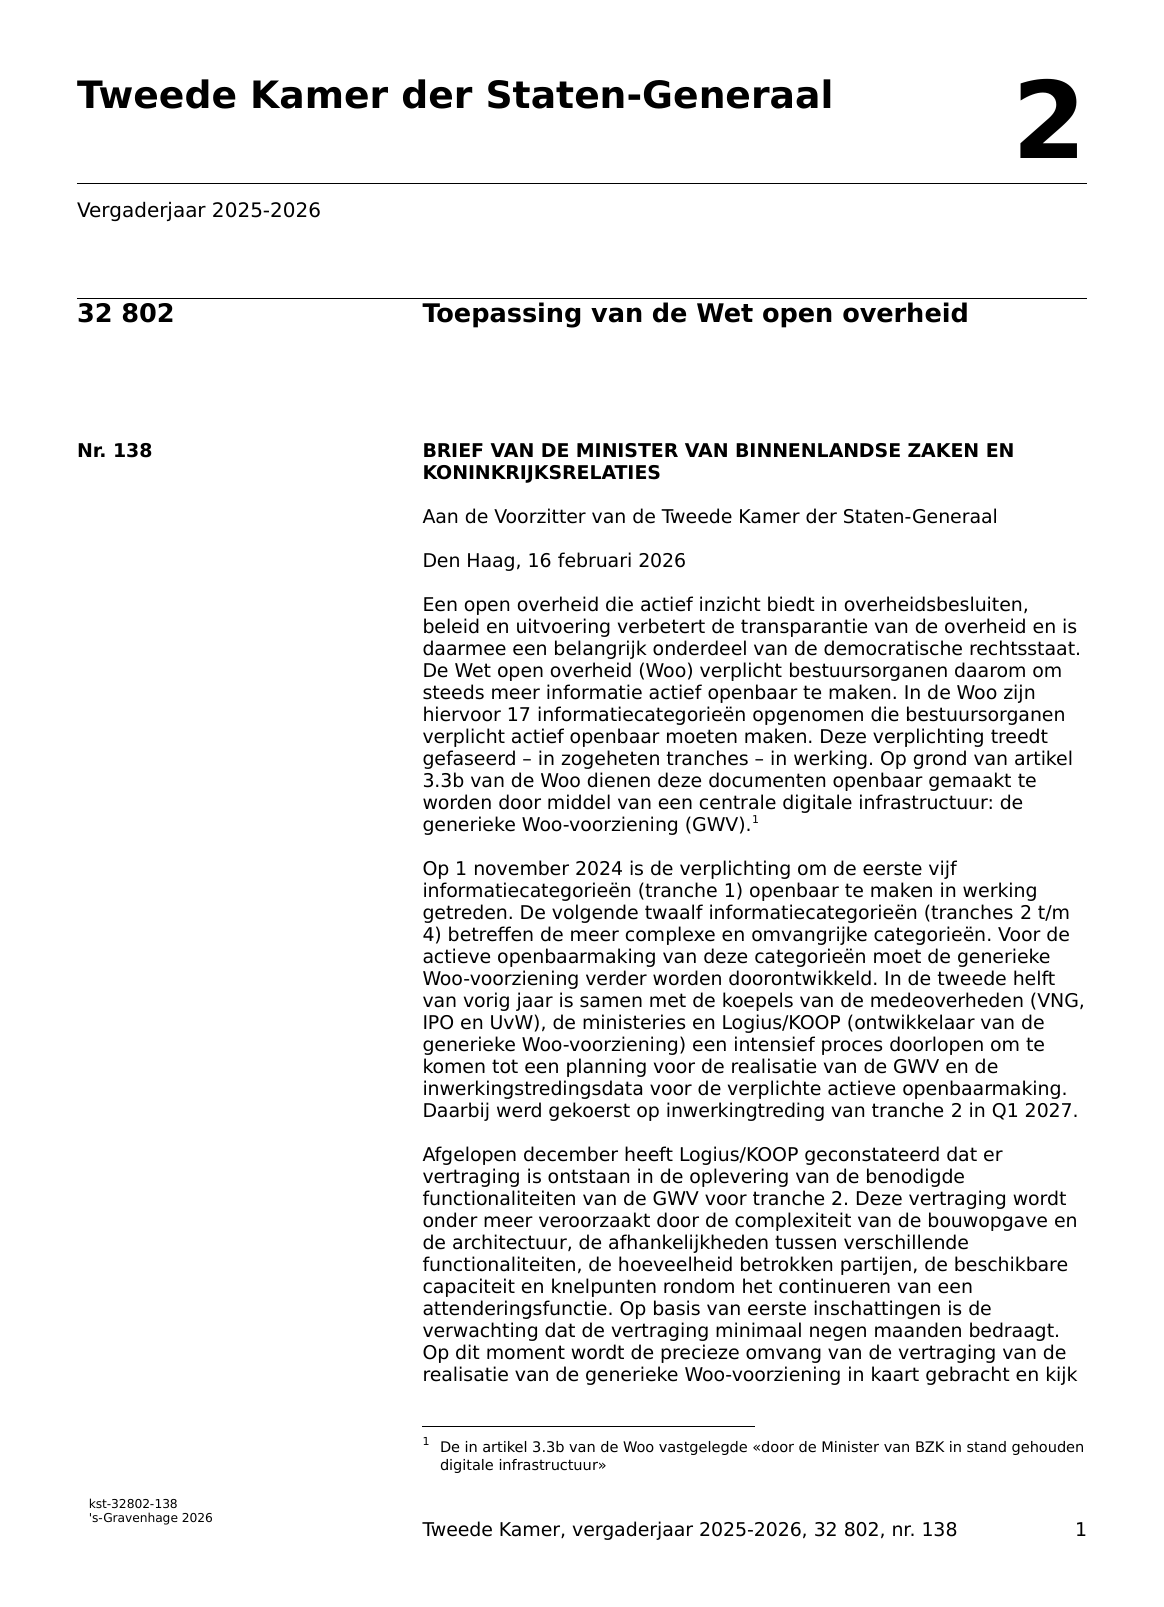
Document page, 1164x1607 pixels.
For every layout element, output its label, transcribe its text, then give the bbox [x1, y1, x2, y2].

text Den Haag, 16 februari 2026 [422, 550, 1087, 572]
text 's-Gravenhage 2026 [88, 1511, 323, 1525]
table_header 2 [886, 59, 1087, 183]
subtitle 32 802 Toepassing van de Wet open overheid [77, 299, 1087, 329]
table_header Tweede Kamer der Staten-Generaal [77, 59, 886, 183]
text kst-32802-138 [88, 1497, 323, 1511]
table_cell Vergaderjaar 2025-2026 [77, 184, 1087, 298]
subtitle Nr. 138 BRIEF VAN DE MINISTER VAN BINNENLANDSE ZAKEN EN KONINKRIJKSRELATIES [77, 440, 1087, 484]
text Een open overheid die actief inzicht biedt in overheidsbesluiten, beleid en uitvoering verbetert de transparantie van de overheid en is daarmee een belangrijk onderdeel van de democratische rechtsstaat. De Wet open overheid (Woo) verplicht bestuursorganen daarom om steeds meer informatie actief openbaar te maken. In de Woo zijn hiervoor 17 informatiecategorieën opgenomen die bestuursorganen verplicht actief openbaar moeten maken. Deze verplichting treedt gefaseerd – in zogeheten tranches – in werking. Op grond van artikel 3.3b van de Woo dienen deze documenten openbaar gemaakt te worden door middel van een centrale digitale infrastructuur: de generieke Woo-voorziening (GWV). [422, 594, 1087, 836]
text Aan de Voorzitter van de Tweede Kamer der Staten-Generaal [422, 506, 1087, 528]
text Afgelopen december heeft Logius/KOOP geconstateerd dat er vertraging is ontstaan in de oplevering van de benodigde functionaliteiten van de GWV voor tranche 2. Deze vertraging wordt onder meer veroorzaakt door de complexiteit van de bouwopgave en de architectuur, de afhankelijkheden tussen verschillende functionaliteiten, de hoeveelheid betrokken partijen, de beschikbare capaciteit en knelpunten rondom het continueren van een attenderingsfunctie. Op basis van eerste inschattingen is de verwachting dat de vertraging minimaal negen maanden bedraagt. Op dit moment wordt de precieze omvang van de vertraging van de realisatie van de generieke Woo-voorziening in kaart gebracht en kijk [422, 1144, 1087, 1386]
text De in artikel 3.3b van de Woo vastgelegde «door de Minister van BZK in stand gehouden digitale infrastructuur» [422, 1435, 1087, 1474]
text Op 1 november 2024 is de verplichting om de eerste vijf informatiecategorieën (tranche 1) openbaar te maken in werking getreden. De volgende twaalf informatiecategorieën (tranches 2 t/m 4) betreffen de meer complexe en omvangrijke categorieën. Voor de actieve openbaarmaking van deze categorieën moet de generieke Woo-voorziening verder worden doorontwikkeld. In de tweede helft van vorig jaar is samen met de koepels van de medeoverheden (VNG, IPO en UvW), de ministeries en Logius/KOOP (ontwikkelaar van de generieke Woo-voorziening) een intensief proces doorlopen om te komen tot een planning voor de realisatie van de GWV en de inwerkingstredingsdata voor de verplichte actieve openbaarmaking. Daarbij werd gekoerst op inwerkingtreding van tranche 2 in Q1 2027. [422, 858, 1087, 1122]
